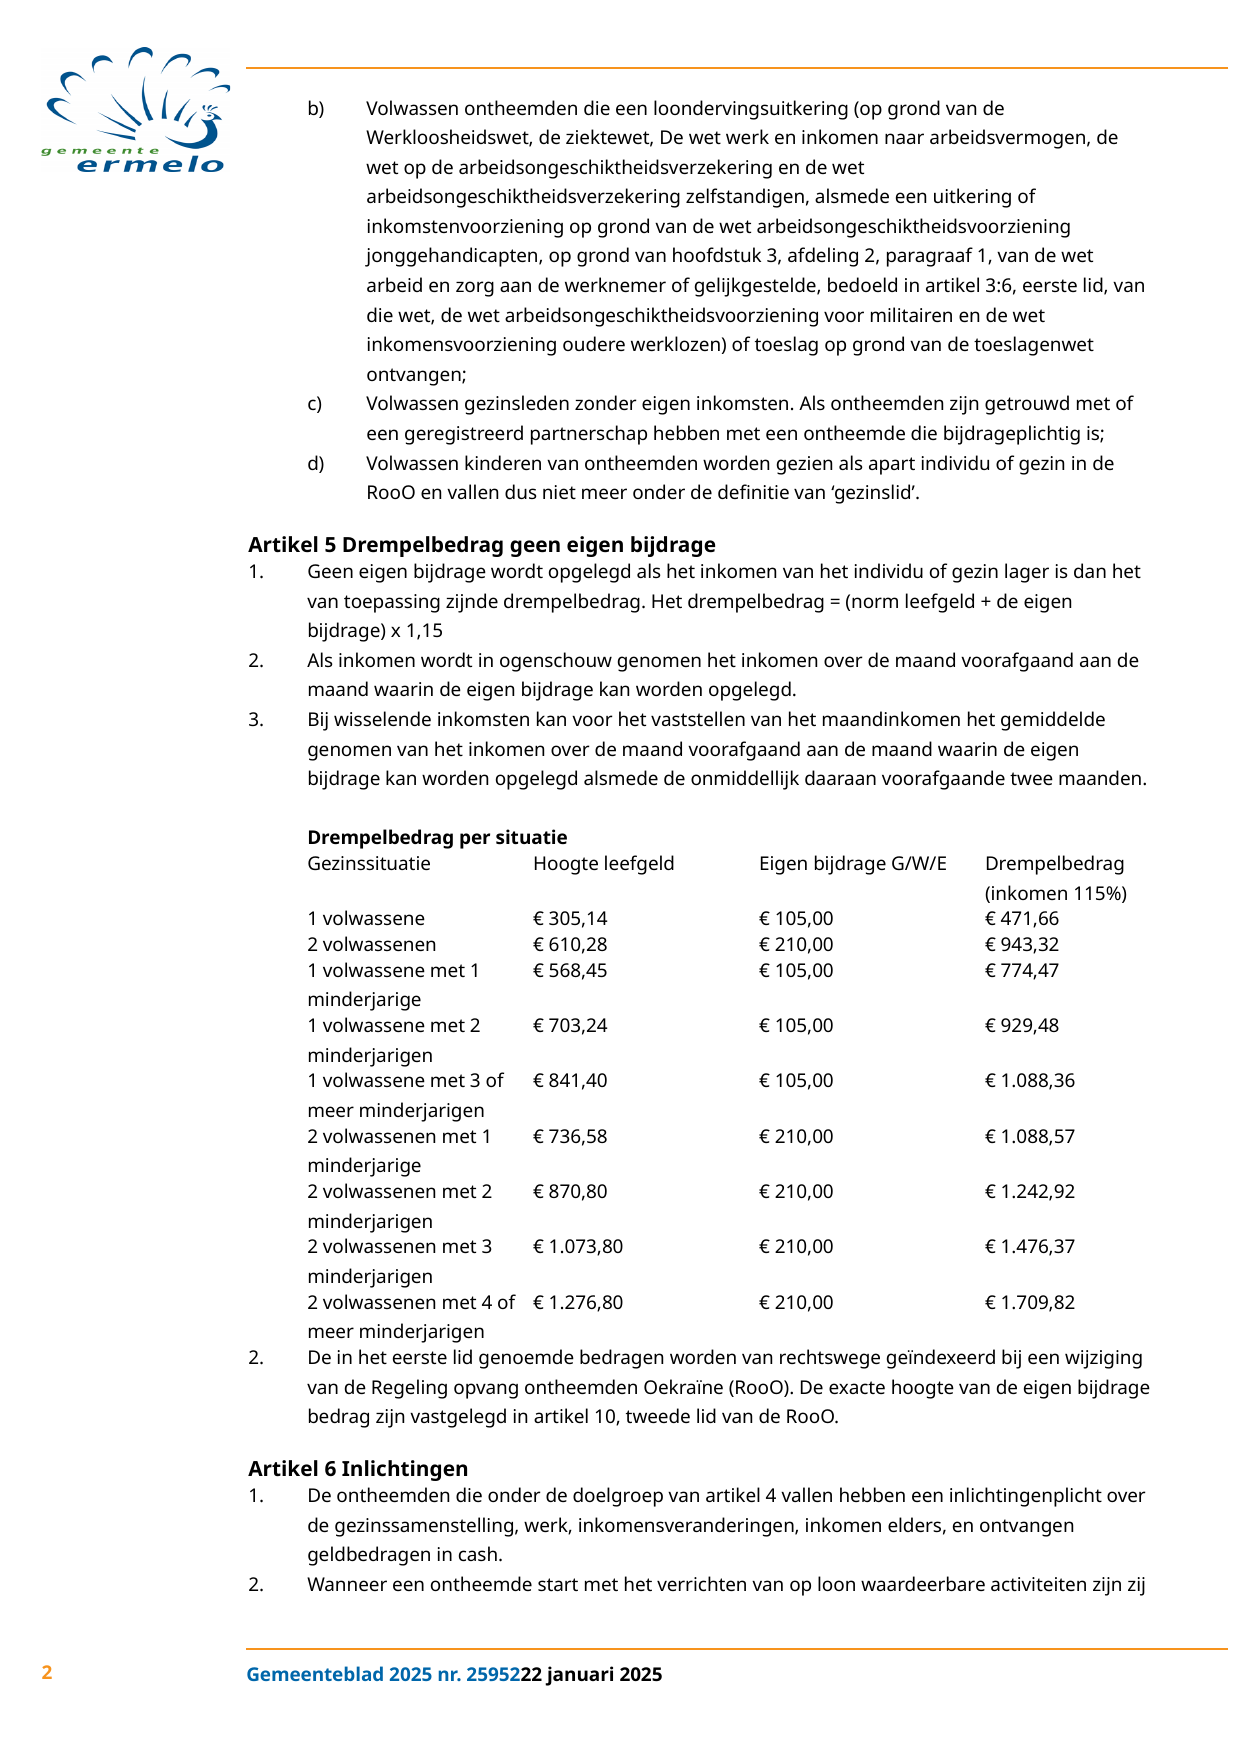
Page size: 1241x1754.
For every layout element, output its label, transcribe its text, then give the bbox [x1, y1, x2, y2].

table_cell Gezinssituatie [307, 850, 533, 906]
list De ontheemden die onder de doelgroep van artikel 4 vallen hebben een inlichtingenplicht over de gezinssamenstelling, werk, inkomensveranderingen, inkomen elders, en ontvangen geldbedragen in cash. [248, 1482, 1152, 1567]
list Volwassen ontheemden die een loondervingsuitkering (op grond van de Werkloosheidswet, de ziektewet, De wet werk en inkomen naar arbeidsvermogen, de wet op de arbeidsongeschiktheidsverzekering en de wet arbeidsongeschiktheidsverzekering zelfstandigen, alsmede een uitkering of inkomstenvoorziening op grond van de wet arbeidsongeschiktheidsvoorziening jonggehandicapten, op grond van hoofdstuk 3, afdeling 2, paragraaf 1, van de wet arbeid en zorg aan de werknemer of gelijkgestelde, bedoeld in artikel 3:6, eerste lid, van die wet, de wet arbeidsongeschiktheidsvoorziening voor militairen en de wet inkomensvoorziening oudere werklozen) of toeslag op grond van de toeslagenwet ontvangen; [307, 95, 1152, 387]
table_cell € 105,00 [759, 906, 985, 931]
table_cell 2 volwassenen met 1 minderjarige [307, 1123, 533, 1178]
table_cell € 610,28 [533, 931, 759, 957]
list Bij wisselende inkomsten kan voor het vaststellen van het maandinkomen het gemiddelde genomen van het inkomen over de maand voorafgaand aan de maand waarin de eigen bijdrage kan worden opgelegd alsmede de onmiddellijk daaraan voorafgaande twee maanden. [248, 706, 1152, 791]
table_cell € 105,00 [759, 957, 985, 1012]
table_cell 1 volwassene [307, 906, 533, 931]
table_cell 1 volwassene met 1 minderjarige [307, 957, 533, 1012]
table_cell Drempelbedrag (inkomen 115%) [985, 850, 1211, 906]
table_cell Hoogte leefgeld [533, 850, 759, 906]
table_cell € 105,00 [759, 1068, 985, 1123]
list Als inkomen wordt in ogenschouw genomen het inkomen over de maand voorafgaand aan de maand waarin de eigen bijdrage kan worden opgelegd. [248, 647, 1152, 702]
table_cell € 568,45 [533, 957, 759, 1012]
table_cell € 1.242,92 [985, 1178, 1211, 1234]
table_cell € 774,47 [985, 957, 1211, 1012]
table_cell 2 volwassenen met 2 minderjarigen [307, 1178, 533, 1234]
table_cell 2 volwassenen met 3 minderjarigen [307, 1234, 533, 1289]
table_cell € 210,00 [759, 1178, 985, 1234]
table_cell € 1.073,80 [533, 1234, 759, 1289]
table_cell € 1.088,57 [985, 1123, 1211, 1178]
table_cell € 210,00 [759, 1289, 985, 1344]
table_cell € 1.476,37 [985, 1234, 1211, 1289]
table_cell 2 volwassenen met 4 of meer minderjarigen [307, 1289, 533, 1344]
table_cell € 703,24 [533, 1013, 759, 1068]
table_cell € 1.088,36 [985, 1068, 1211, 1123]
table_cell € 736,58 [533, 1123, 759, 1178]
picture [41, 47, 231, 172]
table_cell € 929,48 [985, 1013, 1211, 1068]
table_cell 1 volwassene met 3 of meer minderjarigen [307, 1068, 533, 1123]
table_cell € 1.276,80 [533, 1289, 759, 1344]
table_cell € 471,66 [985, 906, 1211, 931]
table_cell € 841,40 [533, 1068, 759, 1123]
text Artikel 6 Inlichtingen [248, 1454, 1152, 1482]
table_cell 2 volwassenen [307, 931, 533, 957]
table_cell € 305,14 [533, 906, 759, 931]
table_cell € 210,00 [759, 931, 985, 957]
table_cell 1 volwassene met 2 minderjarigen [307, 1013, 533, 1068]
table_header Drempelbedrag per situatie [307, 825, 1211, 850]
list De in het eerste lid genoemde bedragen worden van rechtswege geïndexeerd bij een wijziging van de Regeling opvang ontheemden Oekraïne (RooO). De exacte hoogte van de eigen bijdrage bedrag zijn vastgelegd in artikel 10, tweede lid van de RooO. [248, 1344, 1152, 1429]
table_cell Eigen bijdrage G/W/E [759, 850, 985, 906]
list Volwassen gezinsleden zonder eigen inkomsten. Als ontheemden zijn getrouwd met of een geregistreerd partnerschap hebben met een ontheemde die bijdrageplichtig is; [307, 391, 1152, 446]
table_cell € 105,00 [759, 1013, 985, 1068]
table_cell € 1.709,82 [985, 1289, 1211, 1344]
table_cell € 943,32 [985, 931, 1211, 957]
list Geen eigen bijdrage wordt opgelegd als het inkomen van het individu of gezin lager is dan het van toepassing zijnde drempelbedrag. Het drempelbedrag = (norm leefgeld + de eigen bijdrage) x 1,15 [248, 558, 1152, 643]
table_cell € 210,00 [759, 1123, 985, 1178]
list Volwassen kinderen van ontheemden worden gezien als apart individu of gezin in de RooO en vallen dus niet meer onder de definitie van ‘gezinslid’. [307, 450, 1152, 505]
table_cell € 210,00 [759, 1234, 985, 1289]
list Wanneer een ontheemde start met het verrichten van op loon waardeerbare activiteiten zijn zij [248, 1571, 1152, 1597]
text Artikel 5 Drempelbedrag geen eigen bijdrage [248, 530, 1152, 558]
table_cell € 870,80 [533, 1178, 759, 1234]
